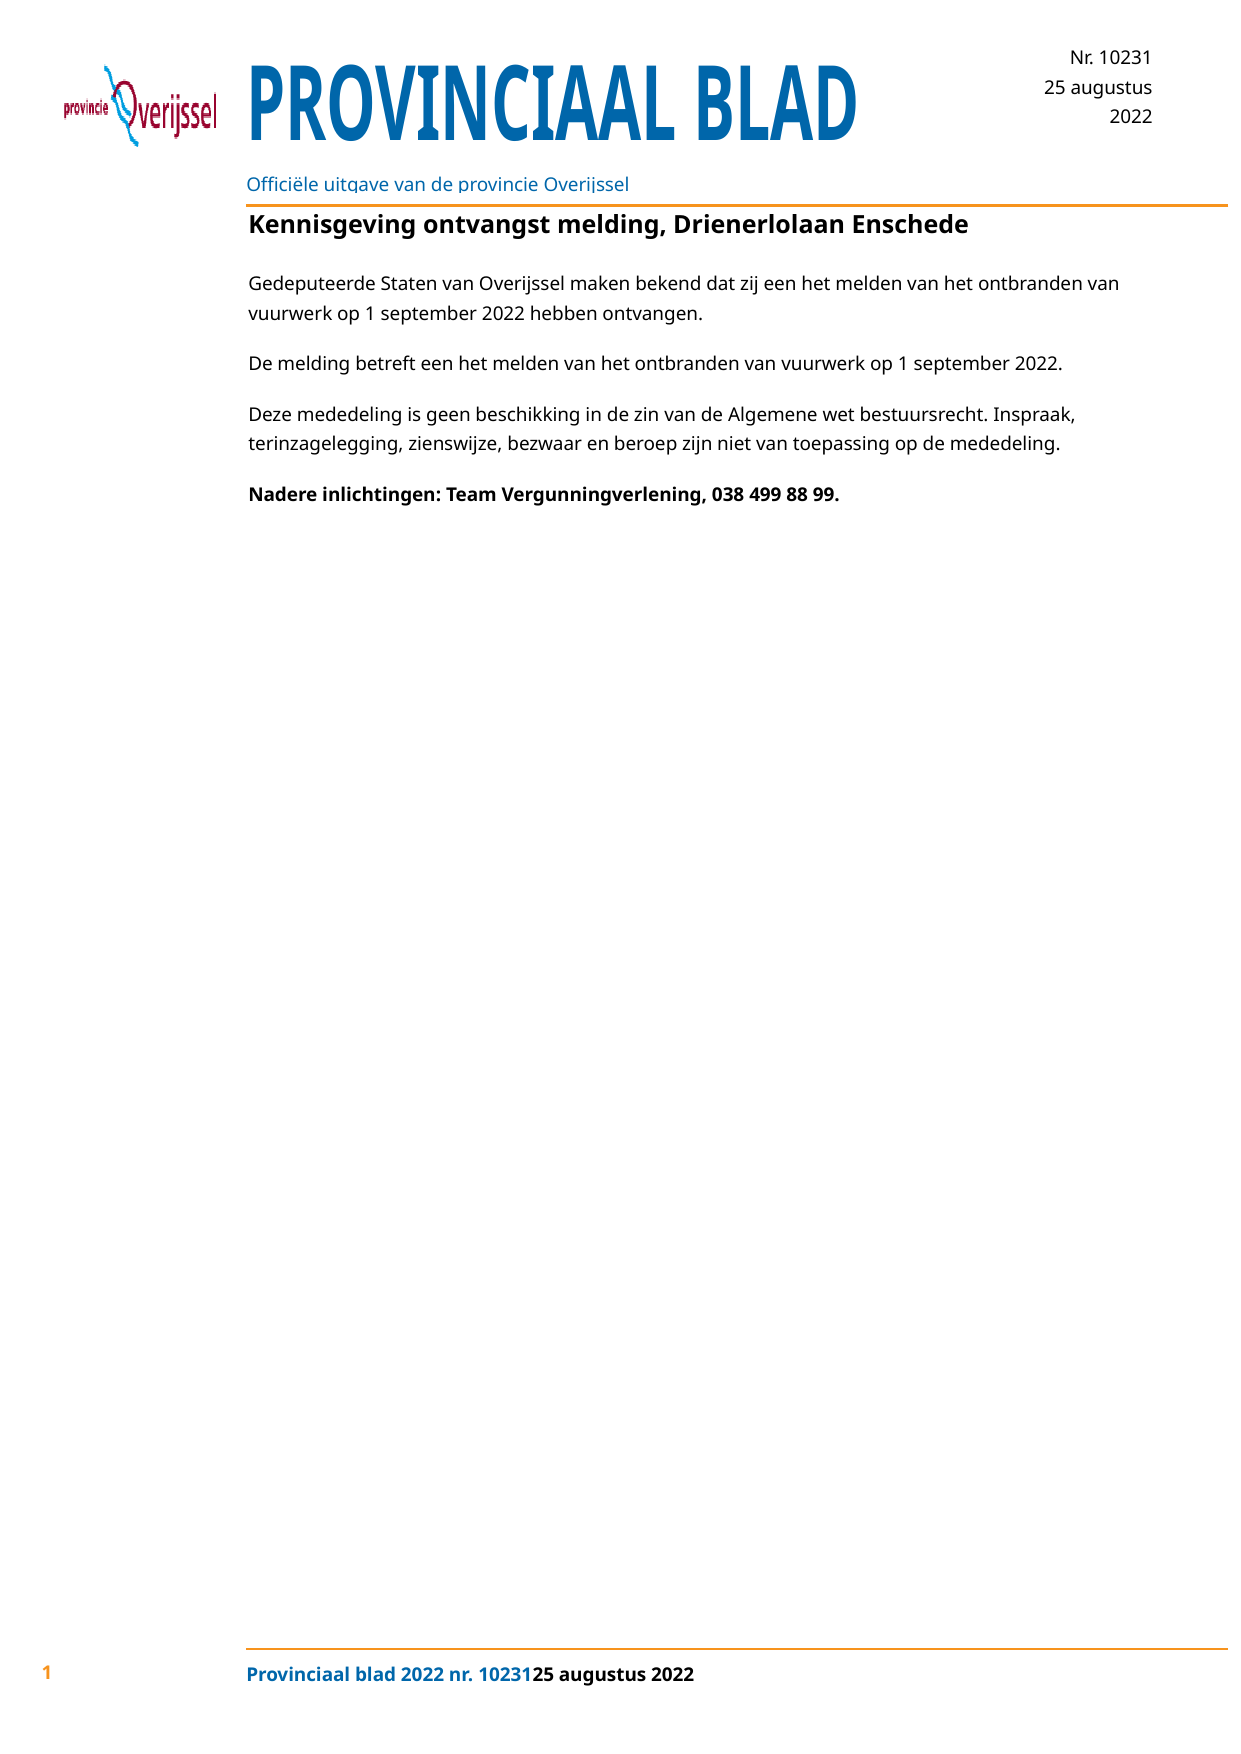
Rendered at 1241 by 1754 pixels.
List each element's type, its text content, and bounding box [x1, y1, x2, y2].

text Kennisgeving ontvangst melding, Drienerlolaan Enschede [248, 207, 1152, 241]
text Deze mededeling is geen beschikking in de zin van de Algemene wet bestuursrecht. Inspraak, terinzagelegging, zienswijze, bezwaar en beroep zijn niet van toepassing op de mededeling. [248, 401, 1152, 456]
picture [41, 47, 231, 172]
text Gedeputeerde Staten van Overijssel maken bekend dat zij een het melden van het ontbranden van vuurwerk op 1 september 2022 hebben ontvangen. [248, 270, 1152, 326]
text Nadere inlichtingen: Team Vergunningverlening, 038 499 88 99. [248, 481, 1152, 506]
text De melding betreft een het melden van het ontbranden van vuurwerk op 1 september 2022. [248, 350, 1152, 376]
